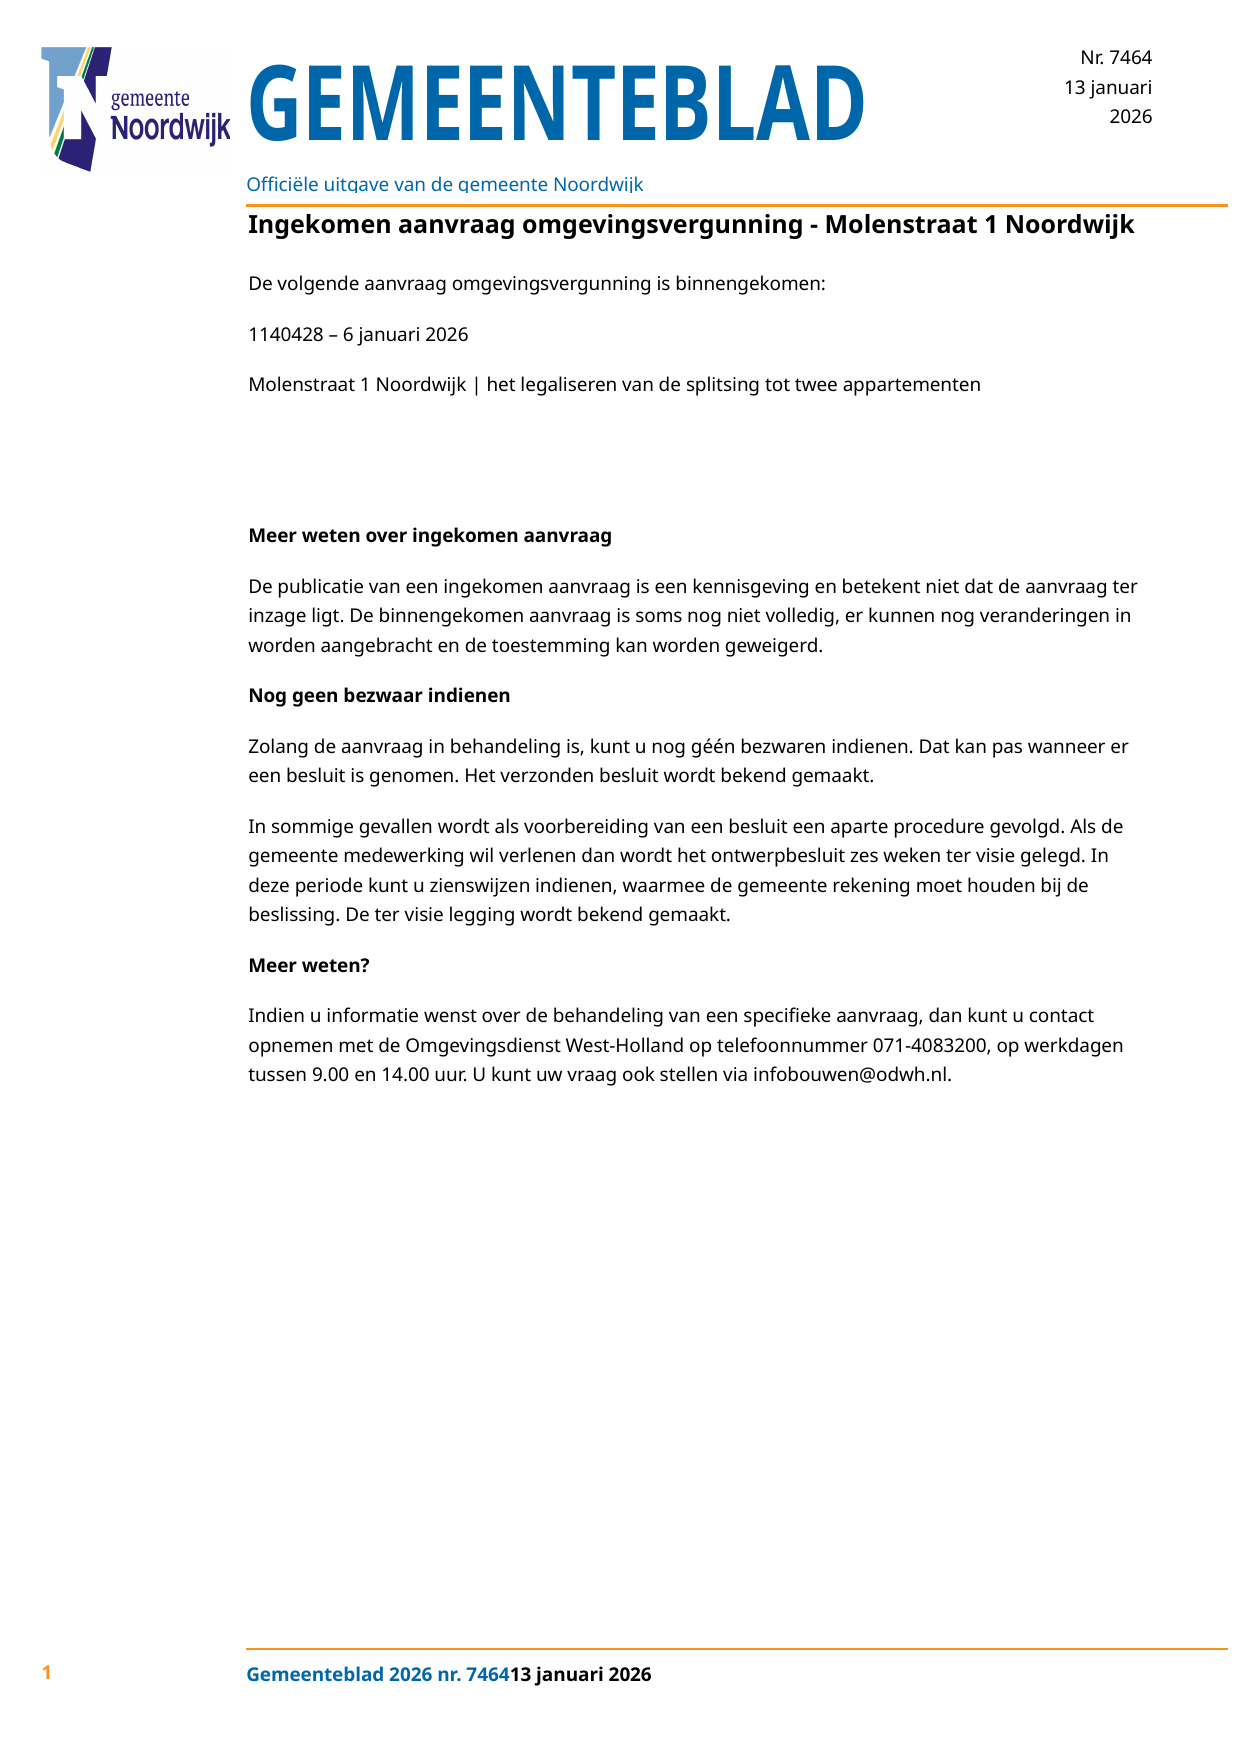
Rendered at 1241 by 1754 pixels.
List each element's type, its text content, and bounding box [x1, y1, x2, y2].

text Nog geen bezwaar indienen [248, 682, 1152, 708]
text Meer weten? [248, 952, 1152, 978]
text De publicatie van een ingekomen aanvraag is een kennisgeving en betekent niet dat de aanvraag ter inzage ligt. De binnengekomen aanvraag is soms nog niet volledig, er kunnen nog veranderingen in worden aangebracht en de toestemming kan worden geweigerd. [248, 573, 1152, 658]
text Zolang de aanvraag in behandeling is, kunt u nog géén bezwaren indienen. Dat kan pas wanneer er een besluit is genomen. Het verzonden besluit wordt bekend gemaakt. [248, 733, 1152, 788]
text Meer weten over ingekomen aanvraag [248, 522, 1152, 548]
picture [41, 47, 231, 172]
text In sommige gevallen wordt als voorbereiding van een besluit een aparte procedure gevolgd. Als de gemeente medewerking wil verlenen dan wordt het ontwerpbesluit zes weken ter visie gelegd. In deze periode kunt u zienswijzen indienen, waarmee de gemeente rekening moet houden bij de beslissing. De ter visie legging wordt bekend gemaakt. [248, 813, 1152, 927]
text De volgende aanvraag omgevingsvergunning is binnengekomen: [248, 270, 1152, 296]
text Indien u informatie wenst over de behandeling van een specifieke aanvraag, dan kunt u contact opnemen met de Omgevingsdienst West-Holland op telefoonnummer 071-4083200, op werkdagen tussen 9.00 en 14.00 uur. U kunt uw vraag ook stellen via infobouwen@odwh.nl. [248, 1002, 1152, 1087]
text Molenstraat 1 Noordwijk | het legaliseren van de splitsing tot twee appartementen [248, 371, 1152, 397]
text Ingekomen aanvraag omgevingsvergunning - Molenstraat 1 Noordwijk [248, 207, 1152, 241]
text 1140428 – 6 januari 2026 [248, 321, 1152, 346]
